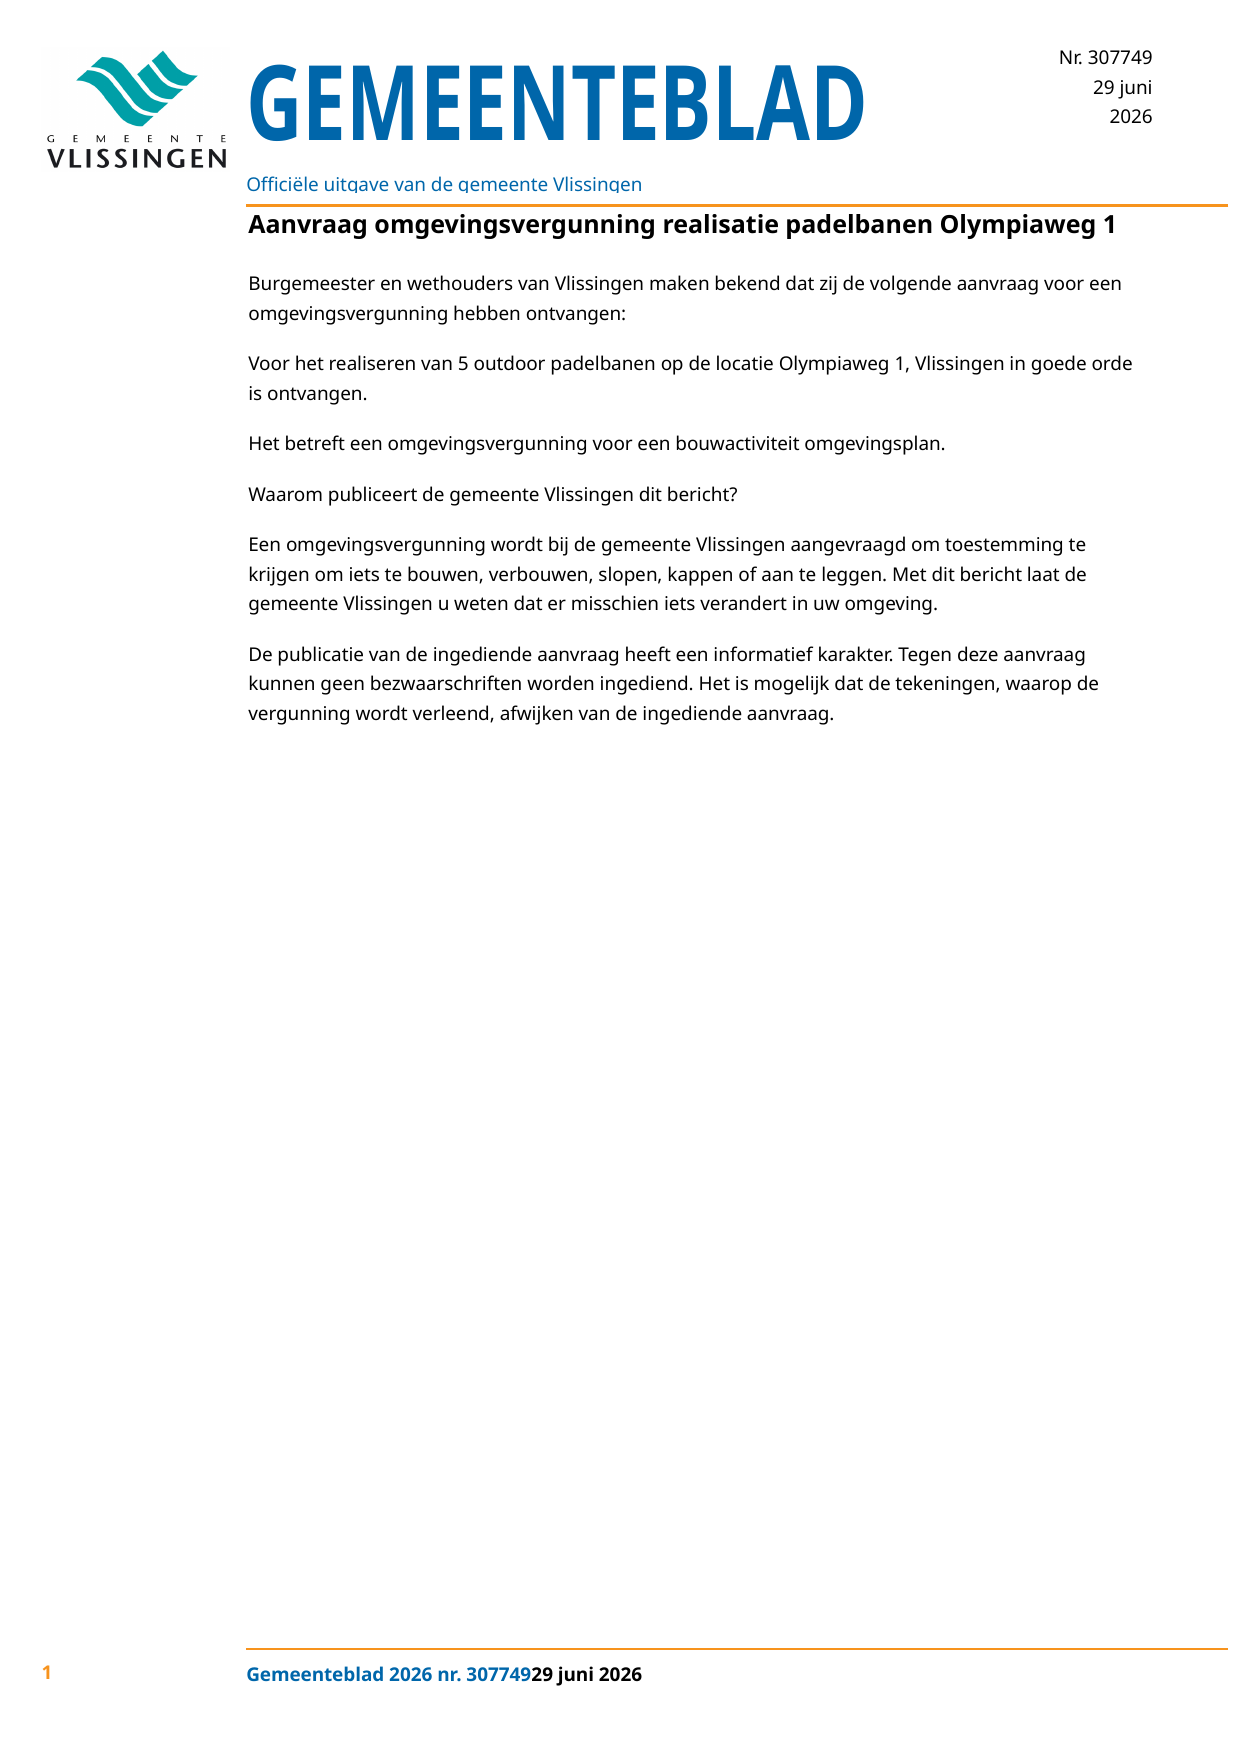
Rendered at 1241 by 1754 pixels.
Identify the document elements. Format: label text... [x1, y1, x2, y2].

text De publicatie van de ingediende aanvraag heeft een informatief karakter. Tegen deze aanvraag kunnen geen bezwaarschriften worden ingediend. Het is mogelijk dat de tekeningen, waarop de vergunning wordt verleend, afwijken van de ingediende aanvraag. [248, 641, 1152, 726]
text Het betreft een omgevingsvergunning voor een bouwactiviteit omgevingsplan. [248, 430, 1152, 456]
text Waarom publiceert de gemeente Vlissingen dit bericht? [248, 481, 1152, 506]
text Voor het realiseren van 5 outdoor padelbanen op de locatie Olympiaweg 1, Vlissingen in goede orde is ontvangen. [248, 350, 1152, 406]
text Een omgevingsvergunning wordt bij de gemeente Vlissingen aangevraagd om toestemming te krijgen om iets te bouwen, verbouwen, slopen, kappen of aan te leggen. Met dit bericht laat de gemeente Vlissingen u weten dat er misschien iets verandert in uw omgeving. [248, 531, 1152, 616]
text Burgemeester en wethouders van Vlissingen maken bekend dat zij de volgende aanvraag voor een omgevingsvergunning hebben ontvangen: [248, 270, 1152, 326]
picture [41, 47, 231, 172]
text Aanvraag omgevingsvergunning realisatie padelbanen Olympiaweg 1 [248, 207, 1152, 241]
